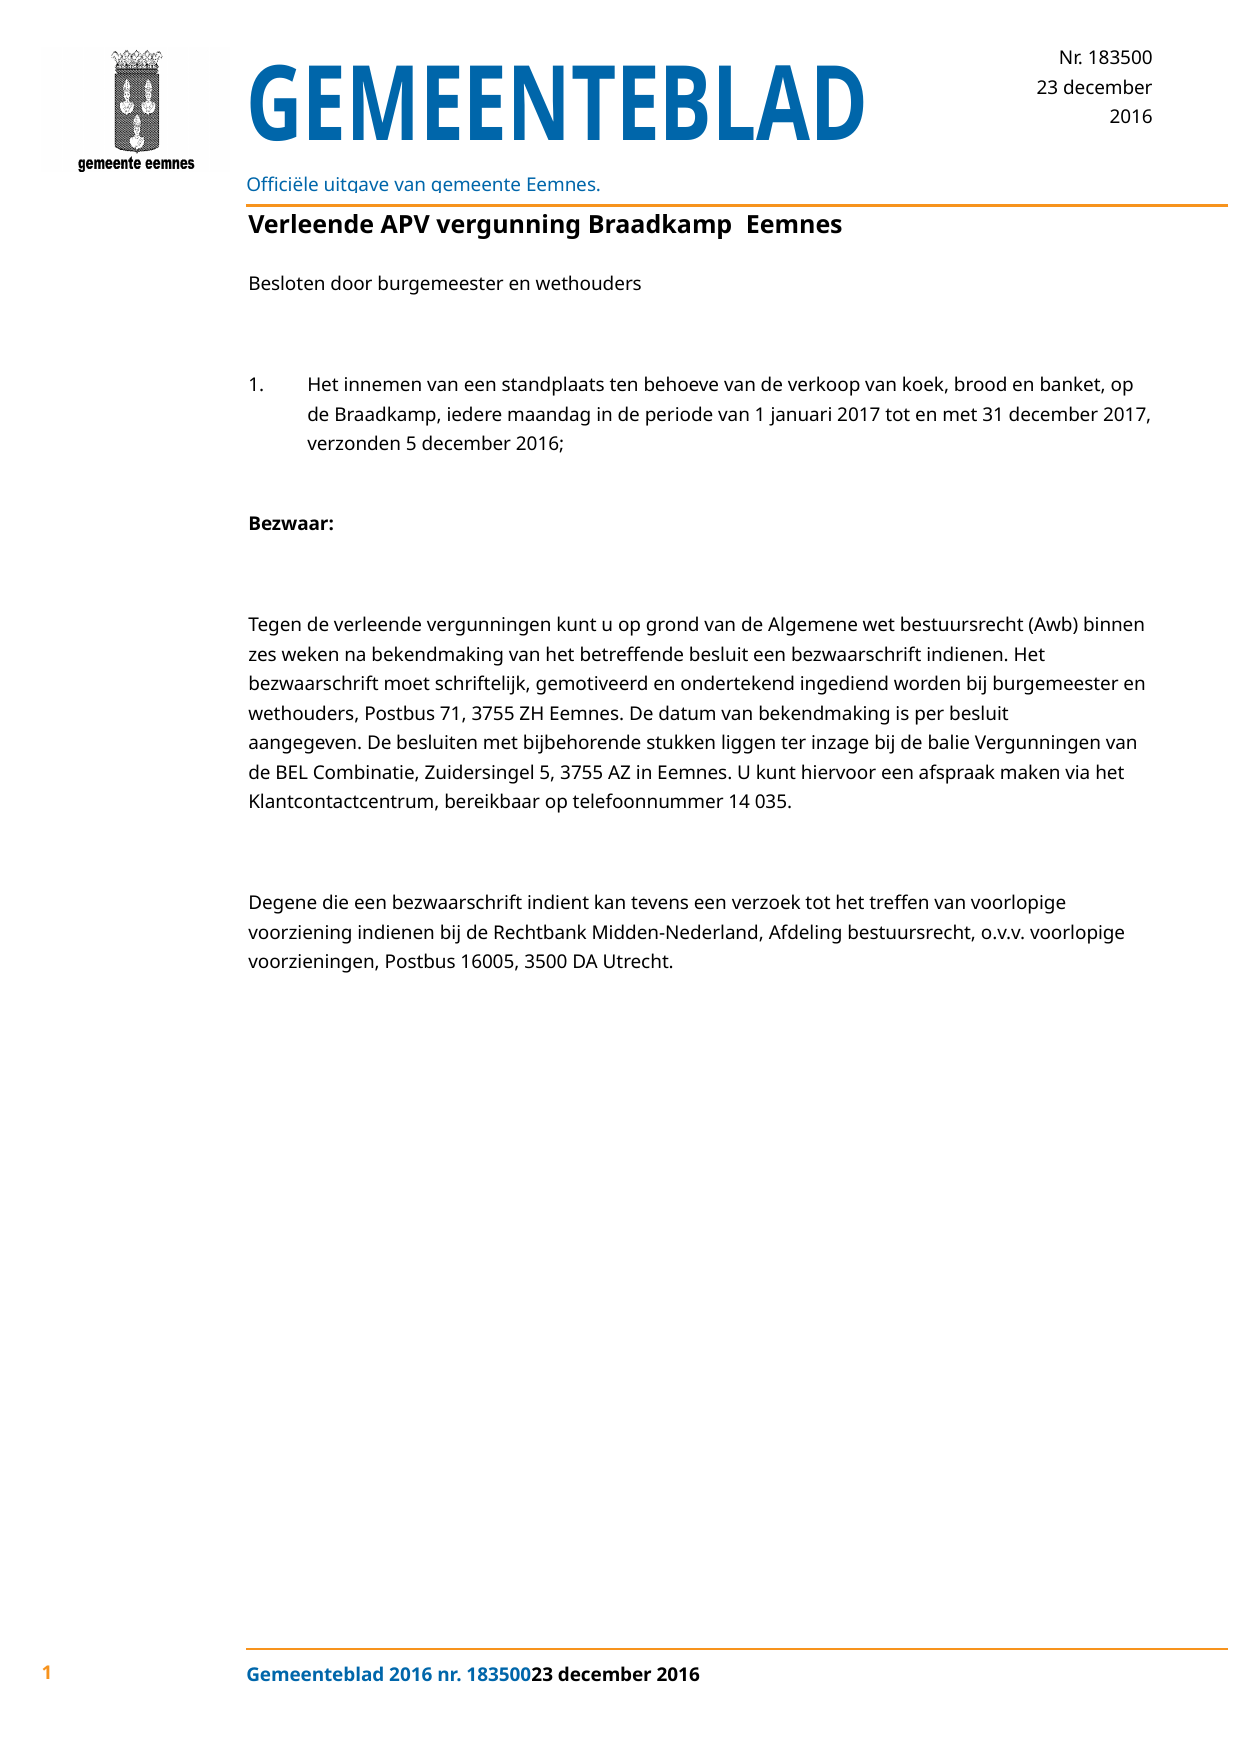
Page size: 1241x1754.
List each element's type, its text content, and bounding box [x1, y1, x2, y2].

text Tegen de verleende vergunningen kunt u op grond van de Algemene wet bestuursrecht (Awb) binnen zes weken na bekendmaking van het betreffende besluit een bezwaarschrift indienen. Het bezwaarschrift moet schriftelijk, gemotiveerd en ondertekend ingediend worden bij burgemeester en wethouders, Postbus 71, 3755 ZH Eemnes. De datum van bekendmaking is per besluit aangegeven. De besluiten met bijbehorende stukken liggen ter inzage bij de balie Vergunningen van de BEL Combinatie, Zuidersingel 5, 3755 AZ in Eemnes. U kunt hiervoor een afspraak maken via het Klantcontactcentrum, bereikbaar op telefoonnummer 14 035. [248, 611, 1152, 814]
list Het innemen van een standplaats ten behoeve van de verkoop van koek, brood en banket, op de Braadkamp, iedere maandag in de periode van 1 januari 2017 tot en met 31 december 2017, verzonden 5 december 2016; [248, 371, 1152, 456]
picture [41, 47, 231, 172]
text Besloten door burgemeester en wethouders [248, 270, 1152, 296]
text Bezwaar: [248, 510, 1152, 536]
text Verleende APV vergunning Braadkamp Eemnes [248, 207, 1152, 241]
text Degene die een bezwaarschrift indient kan tevens een verzoek tot het treffen van voorlopige voorziening indienen bij de Rechtbank Midden-Nederland, Afdeling bestuursrecht, o.v.v. voorlopige voorzieningen, Postbus 16005, 3500 DA Utrecht. [248, 889, 1152, 974]
